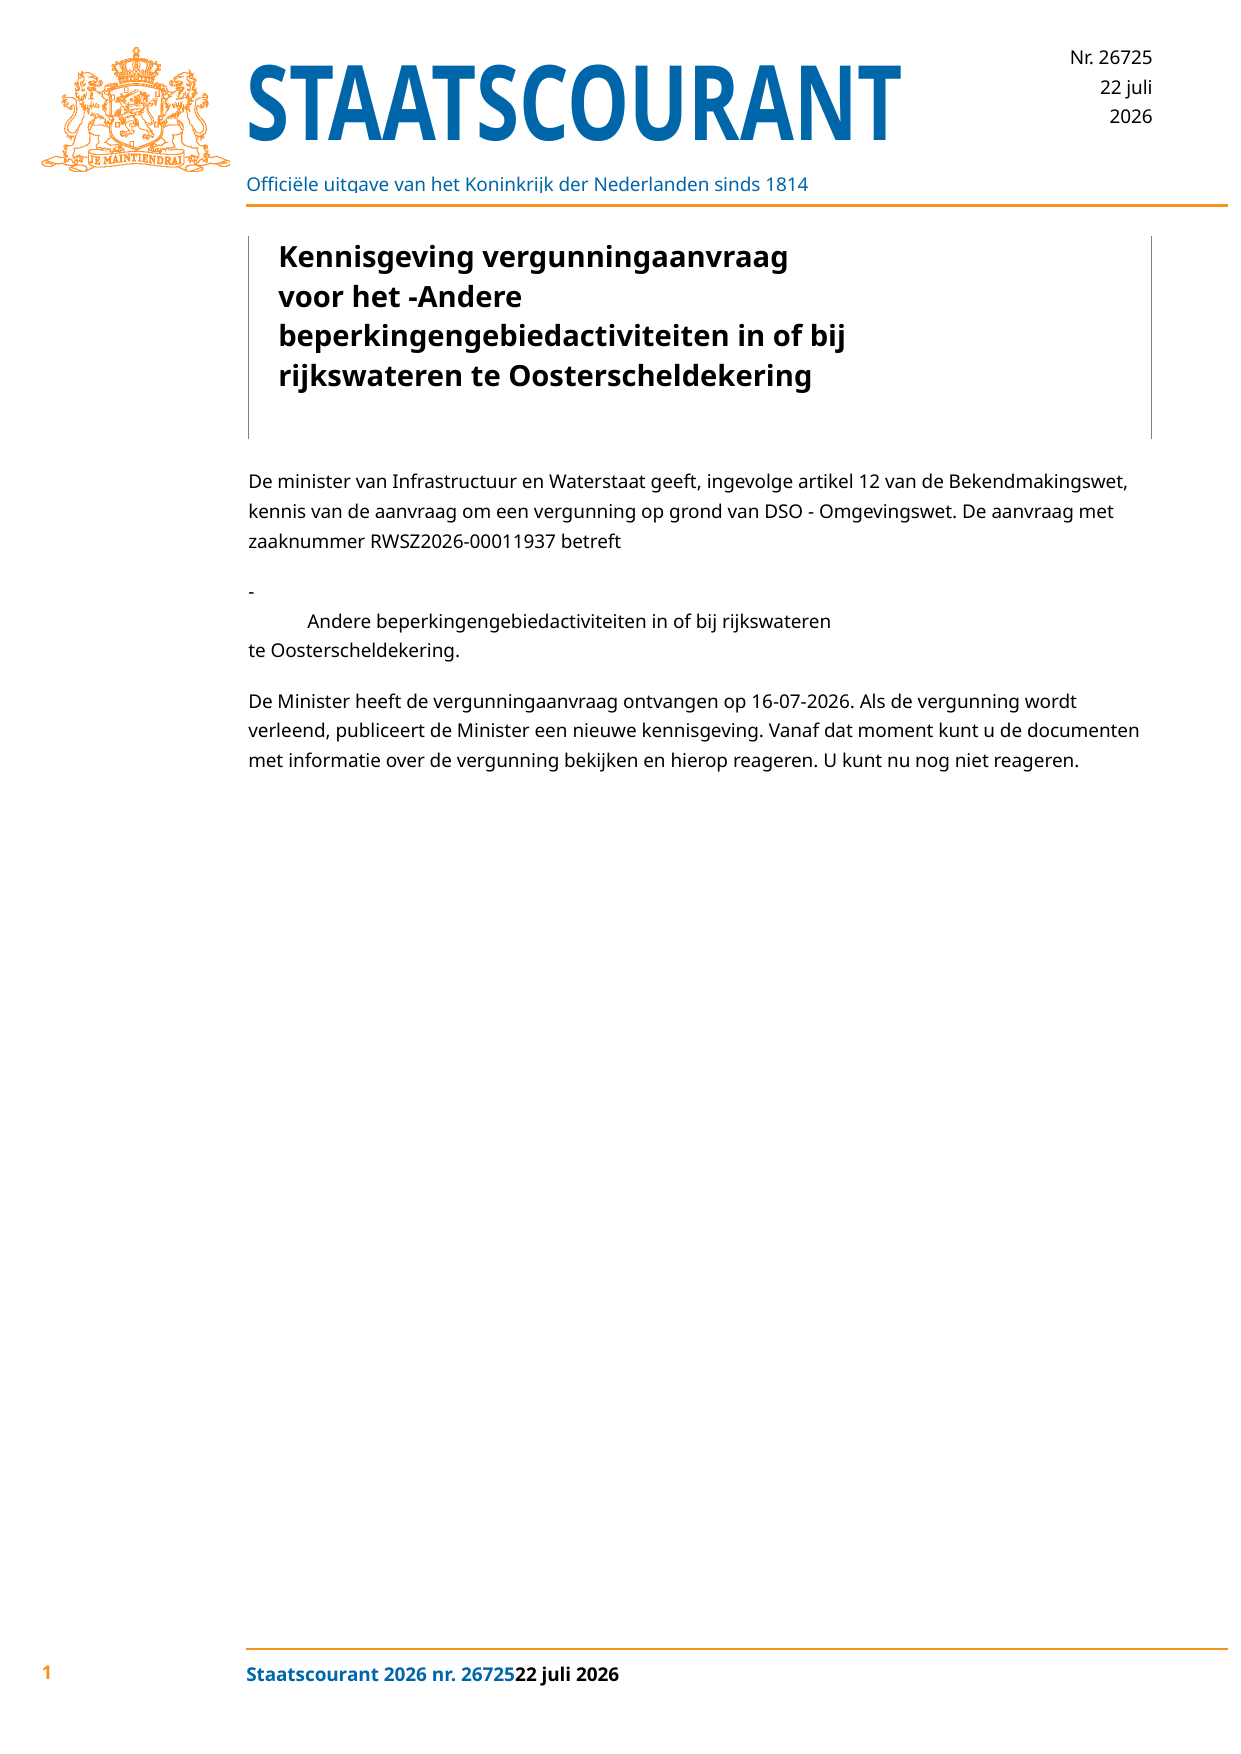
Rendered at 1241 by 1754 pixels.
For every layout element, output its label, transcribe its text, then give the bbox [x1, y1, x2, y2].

text te Oosterscheldekering. [248, 637, 1152, 663]
list Andere beperkingengebiedactiviteiten in of bij rijkswateren [248, 608, 1152, 633]
table_header Kennisgeving vergunningaanvraag voor het -Andere beperkingengebiedactiviteiten in of bij rijkswateren te Oosterscheldekering [249, 236, 850, 439]
text De minister van Infrastructuur en Waterstaat geeft, ingevolge artikel 12 van de Bekendmakingswet, kennis van de aanvraag om een vergunning op grond van DSO - Omgevingswet. De aanvraag met zaaknummer RWSZ2026-00011937 betreft [248, 469, 1152, 553]
picture [912, 236, 1090, 414]
table_header [850, 414, 1151, 439]
table_header [1090, 236, 1151, 413]
text De Minister heeft de vergunningaanvraag ontvangen op 16-07-2026. Als de vergunning wordt verleend, publiceert de Minister een nieuwe kennisgeving. Vanaf dat moment kunt u de documenten met informatie over de vergunning bekijken en hierop reageren. U kunt nu nog niet reageren. [248, 688, 1152, 773]
picture [41, 47, 231, 172]
table_header [850, 236, 912, 413]
